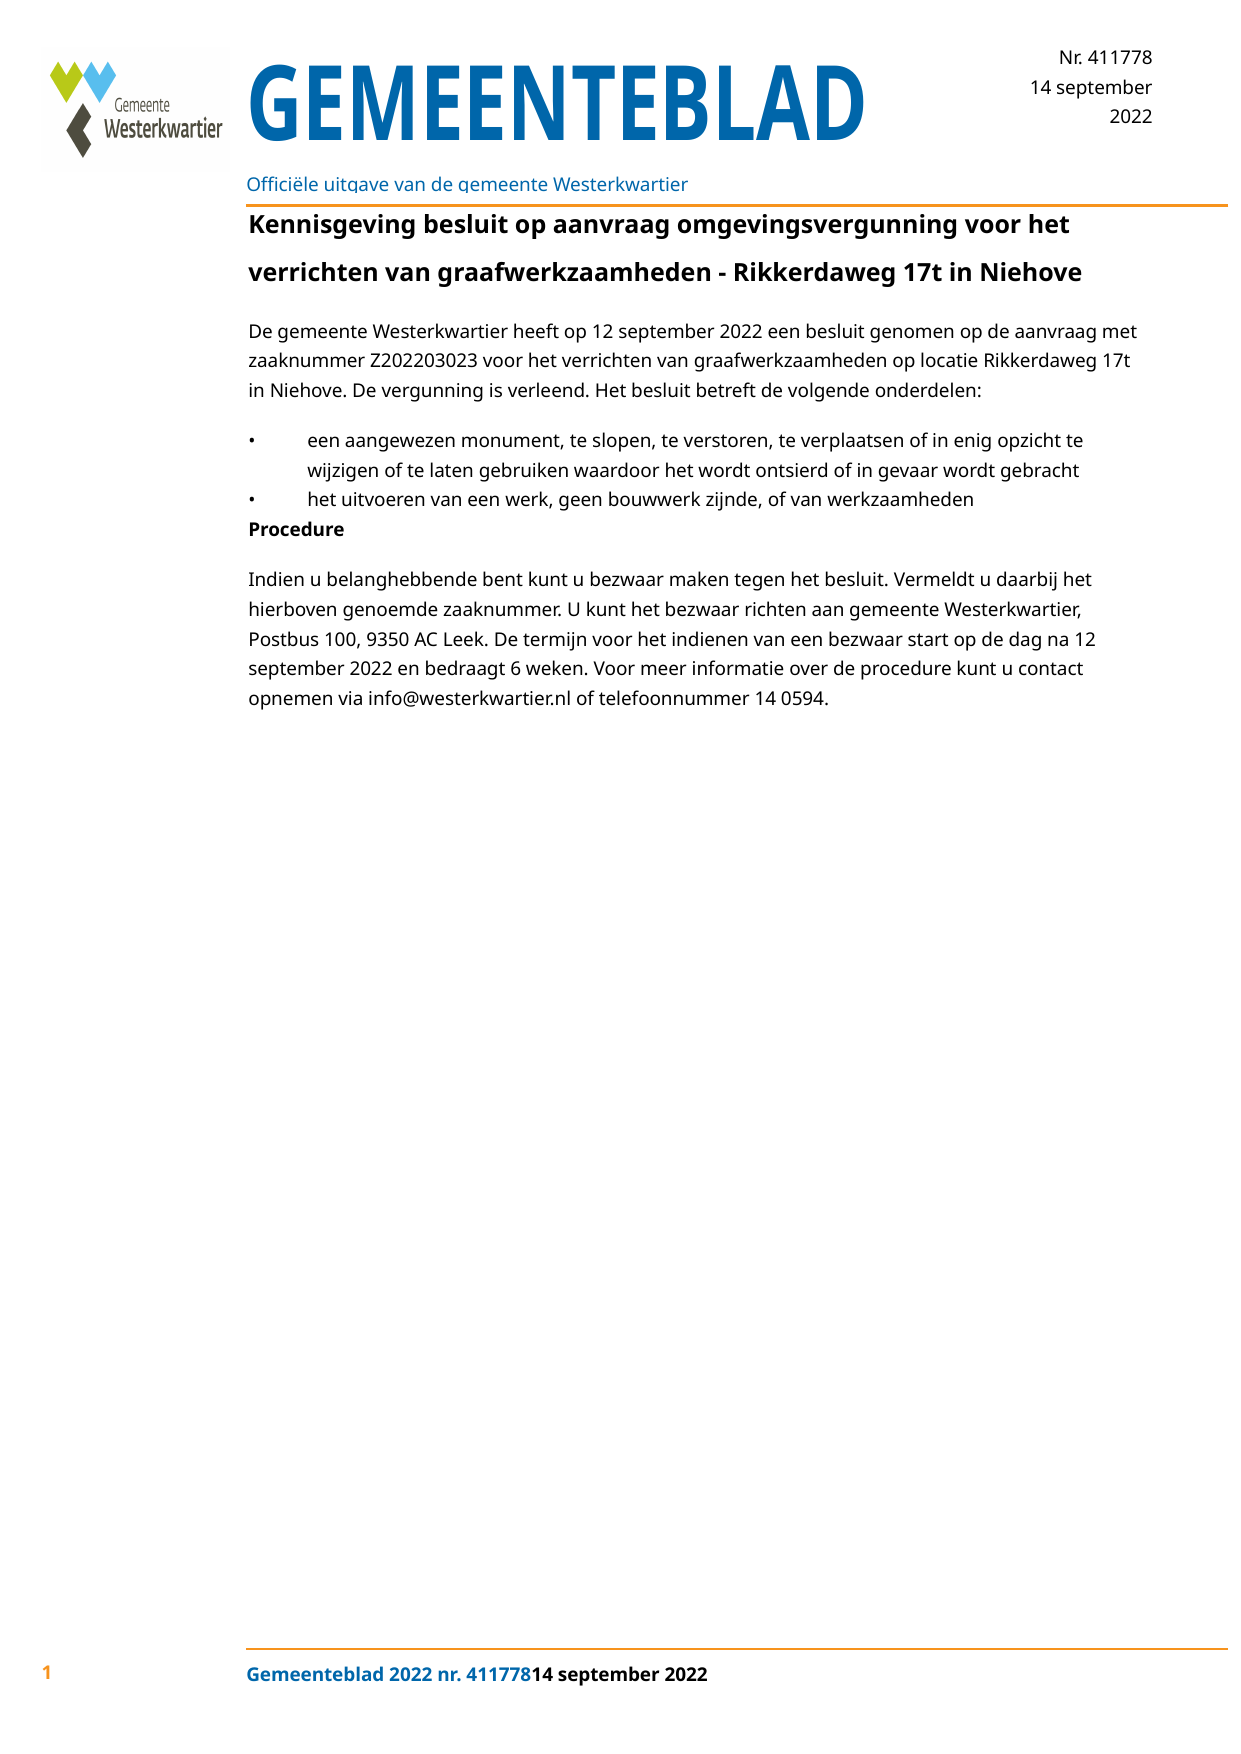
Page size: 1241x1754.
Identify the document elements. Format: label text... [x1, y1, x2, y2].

list het uitvoeren van een werk, geen bouwwerk zijnde, of van werkzaamheden [248, 487, 1152, 512]
text Indien u belanghebbende bent kunt u bezwaar maken tegen het besluit. Vermeldt u daarbij het hierboven genoemde zaaknummer. U kunt het bezwaar richten aan gemeente Westerkwartier, Postbus 100, 9350 AC Leek. De termijn voor het indienen van een bezwaar start op de dag na 12 september 2022 en bedraagt 6 weken. Voor meer informatie over de procedure kunt u contact opnemen via info@westerkwartier.nl of telefoonnummer 14 0594. [248, 567, 1152, 711]
text Procedure [248, 516, 1152, 542]
text De gemeente Westerkwartier heeft op 12 september 2022 een besluit genomen op de aanvraag met zaaknummer Z202203023 voor het verrichten van graafwerkzaamheden op locatie Rikkerdaweg 17t in Niehove. De vergunning is verleend. Het besluit betreft de volgende onderdelen: [248, 318, 1152, 403]
text Kennisgeving besluit op aanvraag omgevingsvergunning voor het verrichten van graafwerkzaamheden - Rikkerdaweg 17t in Niehove [248, 207, 1152, 288]
picture [41, 47, 231, 172]
list een aangewezen monument, te slopen, te verstoren, te verplaatsen of in enig opzicht te wijzigen of te laten gebruiken waardoor het wordt ontsierd of in gevaar wordt gebracht [248, 427, 1152, 483]
